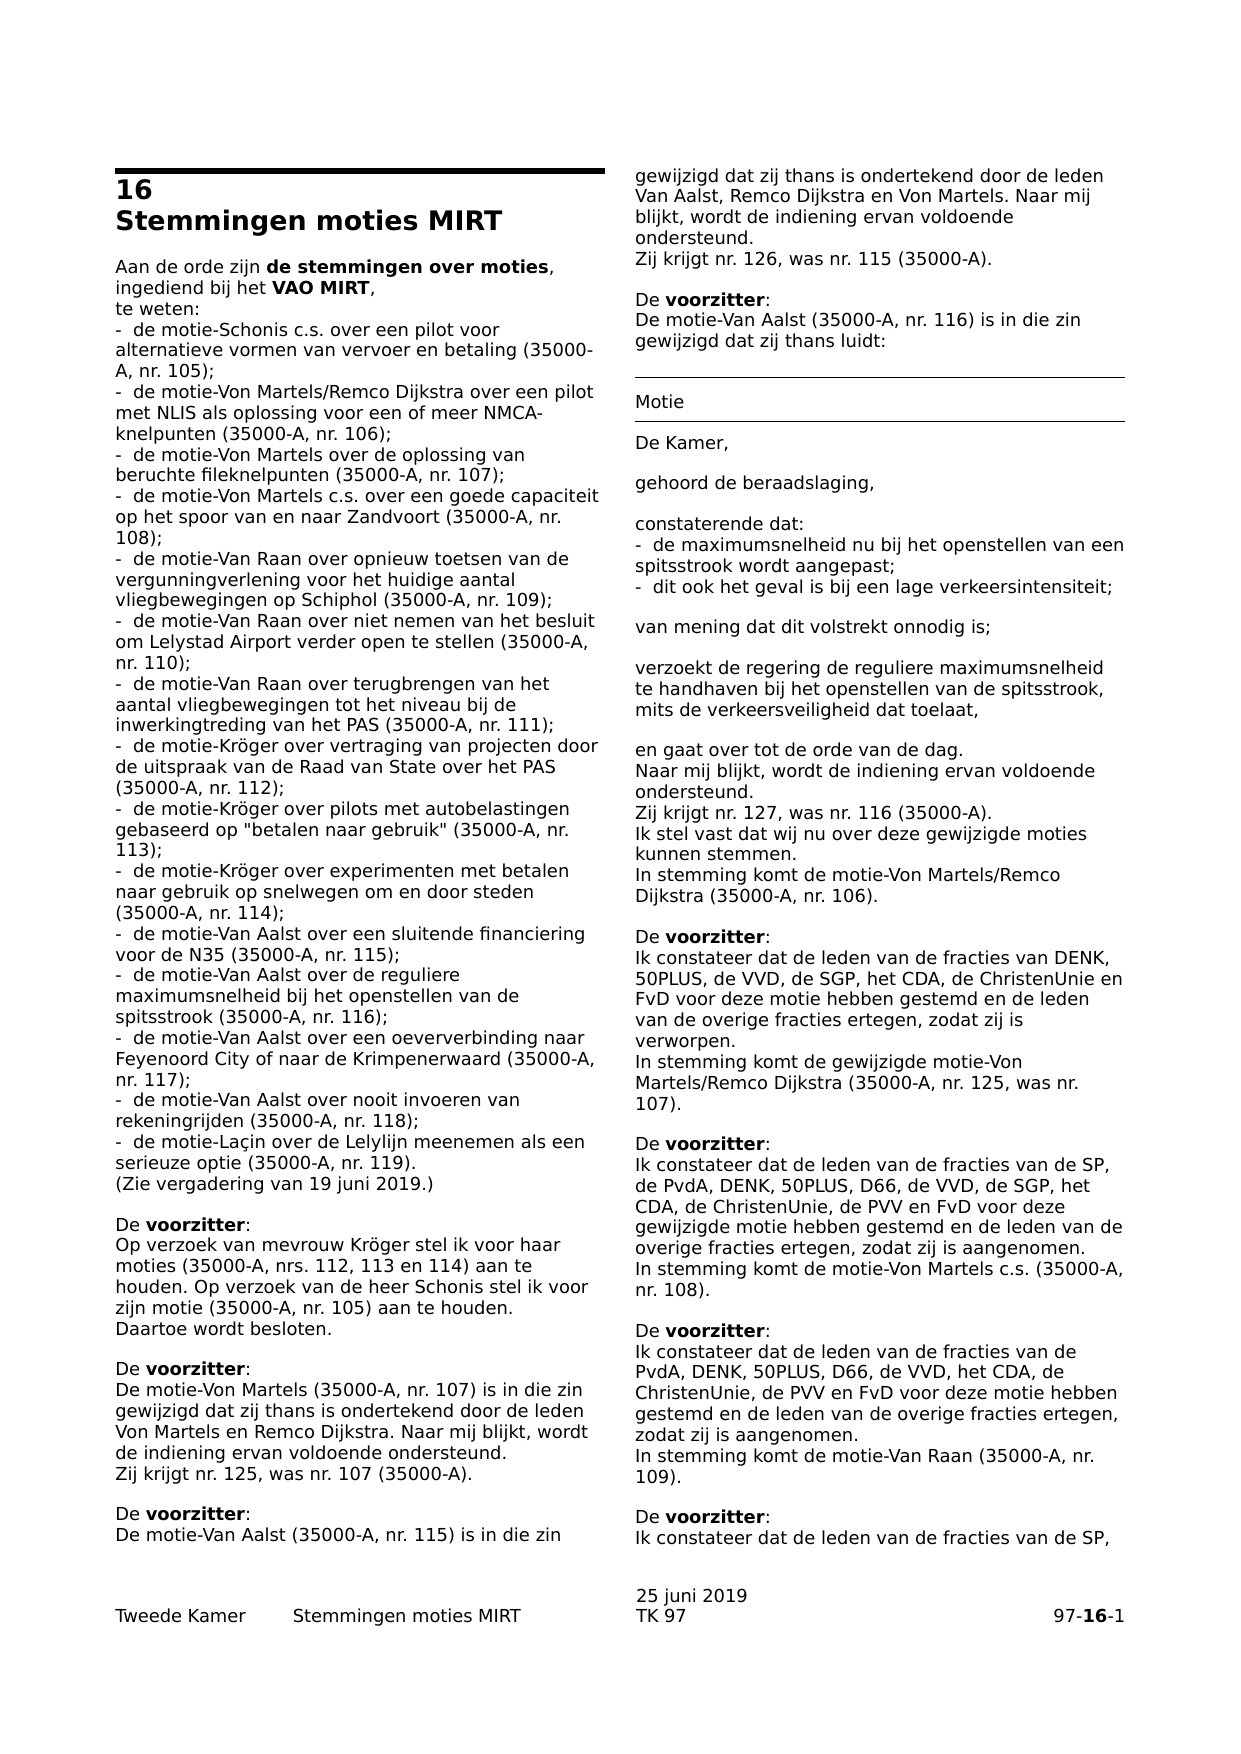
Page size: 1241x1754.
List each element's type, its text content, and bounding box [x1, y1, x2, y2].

list de motie-Von Martels over de oplossing van beruchte fileknelpunten (35000-A, nr. 107); [115, 444, 605, 486]
list de motie-Laçin over de Lelylijn meenemen als een serieuze optie (35000-A, nr. 119). [115, 1132, 605, 1173]
text De Kamer, [635, 432, 1125, 453]
text Zij krijgt nr. 126, was nr. 115 (35000-A). [635, 249, 1125, 269]
list de motie-Kröger over experimenten met betalen naar gebruik op snelwegen om en door steden (35000-A, nr. 114); [115, 861, 605, 923]
text Op verzoek van mevrouw Kröger stel ik voor haar moties (35000-A, nrs. 112, 113 en 114) aan te houden. Op verzoek van de heer Schonis stel ik voor zijn motie (35000-A, nr. 105) aan te houden. [115, 1235, 605, 1318]
text In stemming komt de motie-Von Martels c.s. (35000-A, nr. 108). [635, 1259, 1125, 1301]
list de motie-Kröger over vertraging van projecten door de uitspraak van de Raad van State over het PAS (35000-A, nr. 112); [115, 736, 605, 798]
list de motie-Van Aalst over een sluitende financiering voor de N35 (35000-A, nr. 115); [115, 923, 605, 965]
text De voorzitter: [115, 1504, 605, 1525]
list de motie-Von Martels c.s. over een goede capaciteit op het spoor van en naar Zandvoort (35000-A, nr. 108); [115, 486, 605, 548]
text De voorzitter: [115, 1359, 605, 1380]
text In stemming komt de motie-Von Martels/Remco Dijkstra (35000-A, nr. 106). [635, 865, 1125, 907]
text Ik constateer dat de leden van de fracties van de PvdA, DENK, 50PLUS, D66, de VVD, het CDA, de ChristenUnie, de PVV en FvD voor deze motie hebben gestemd en de leden van de overige fracties ertegen, zodat zij is aangenomen. [635, 1341, 1125, 1446]
text De voorzitter: [635, 1507, 1125, 1528]
text Naar mij blijkt, wordt de indiening ervan voldoende ondersteund. [635, 761, 1125, 802]
text De voorzitter: [635, 927, 1125, 947]
text De motie-Van Aalst (35000-A, nr. 115) is in die zin [115, 1525, 605, 1546]
text De motie-Von Martels (35000-A, nr. 107) is in die zin gewijzigd dat zij thans is ondertekend door de leden Von Martels en Remco Dijkstra. Naar mij blijkt, wordt de indiening ervan voldoende ondersteund. [115, 1380, 605, 1463]
text De voorzitter: [115, 1214, 605, 1235]
list de motie-Van Aalst over een oeververbinding naar Feyenoord City of naar de Krimpenerwaard (35000-A, nr. 117); [115, 1028, 605, 1090]
list de motie-Van Raan over opnieuw toetsen van de vergunningverlening voor het huidige aantal vliegbewegingen op Schiphol (35000-A, nr. 109); [115, 548, 605, 611]
text Ik constateer dat de leden van de fracties van de SP, [635, 1528, 1125, 1549]
text De voorzitter: [635, 1321, 1125, 1341]
text van mening dat dit volstrekt onnodig is; [635, 617, 1125, 638]
list de motie-Van Aalst over nooit invoeren van rekeningrijden (35000-A, nr. 118); [115, 1090, 605, 1132]
text Zij krijgt nr. 127, was nr. 116 (35000-A). [635, 802, 1125, 823]
list de motie-Kröger over pilots met autobelastingen gebaseerd op "betalen naar gebruik" (35000-A, nr. 113); [115, 798, 605, 861]
text Zij krijgt nr. 125, was nr. 107 (35000-A). [115, 1463, 605, 1484]
list de maximumsnelheid nu bij het openstellen van een spitsstrook wordt aangepast; [635, 535, 1125, 576]
text Motie [635, 392, 1125, 412]
text Aan de orde zijn de stemmingen over moties, ingediend bij het VAO MIRT, [115, 257, 605, 298]
list de motie-Van Aalst over de reguliere maximumsnelheid bij het openstellen van de spitsstrook (35000-A, nr. 116); [115, 965, 605, 1028]
text (Zie vergadering van 19 juni 2019.) [115, 1173, 605, 1194]
text en gaat over tot de orde van de dag. [635, 740, 1125, 761]
text Ik constateer dat de leden van de fracties van DENK, 50PLUS, de VVD, de SGP, het CDA, de ChristenUnie en FvD voor deze motie hebben gestemd en de leden van de overige fracties ertegen, zodat zij is verworpen. [635, 947, 1125, 1052]
text De voorzitter: [635, 1134, 1125, 1155]
text Ik stel vast dat wij nu over deze gewijzigde moties kunnen stemmen. [635, 823, 1125, 865]
text De motie-Van Aalst (35000-A, nr. 116) is in die zin gewijzigd dat zij thans luidt: [635, 310, 1125, 352]
text In stemming komt de motie-Van Raan (35000-A, nr. 109). [635, 1446, 1125, 1487]
text verzoekt de regering de reguliere maximumsnelheid te handhaven bij het openstellen van de spitsstrook, mits de verkeersveiligheid dat toelaat, [635, 658, 1125, 720]
list de motie-Schonis c.s. over een pilot voor alternatieve vormen van vervoer en betaling (35000-A, nr. 105); [115, 319, 605, 382]
list de motie-Van Raan over niet nemen van het besluit om Lelystad Airport verder open te stellen (35000-A, nr. 110); [115, 611, 605, 673]
text Ik constateer dat de leden van de fracties van de SP, de PvdA, DENK, 50PLUS, D66, de VVD, de SGP, het CDA, de ChristenUnie, de PVV en FvD voor deze gewijzigde motie hebben gestemd en de leden van de overige fracties ertegen, zodat zij is aangenomen. [635, 1155, 1125, 1259]
title 16 Stemmingen moties MIRT [115, 174, 605, 237]
text In stemming komt de gewijzigde motie-Von Martels/Remco Dijkstra (35000-A, nr. 125, was nr. 107). [635, 1052, 1125, 1114]
text gewijzigd dat zij thans is ondertekend door de leden Van Aalst, Remco Dijkstra en Von Martels. Naar mij blijkt, wordt de indiening ervan voldoende ondersteund. [635, 165, 1125, 249]
list de motie-Van Raan over terugbrengen van het aantal vliegbewegingen tot het niveau bij de inwerkingtreding van het PAS (35000-A, nr. 111); [115, 673, 605, 736]
list de motie-Von Martels/Remco Dijkstra over een pilot met NLIS als oplossing voor een of meer NMCA-knelpunten (35000-A, nr. 106); [115, 382, 605, 444]
text te weten: [115, 298, 605, 319]
text constaterende dat: [635, 514, 1125, 535]
text Daartoe wordt besloten. [115, 1318, 605, 1339]
list dit ook het geval is bij een lage verkeersintensiteit; [635, 576, 1125, 597]
text De voorzitter: [635, 289, 1125, 310]
text gehoord de beraadslaging, [635, 473, 1125, 494]
